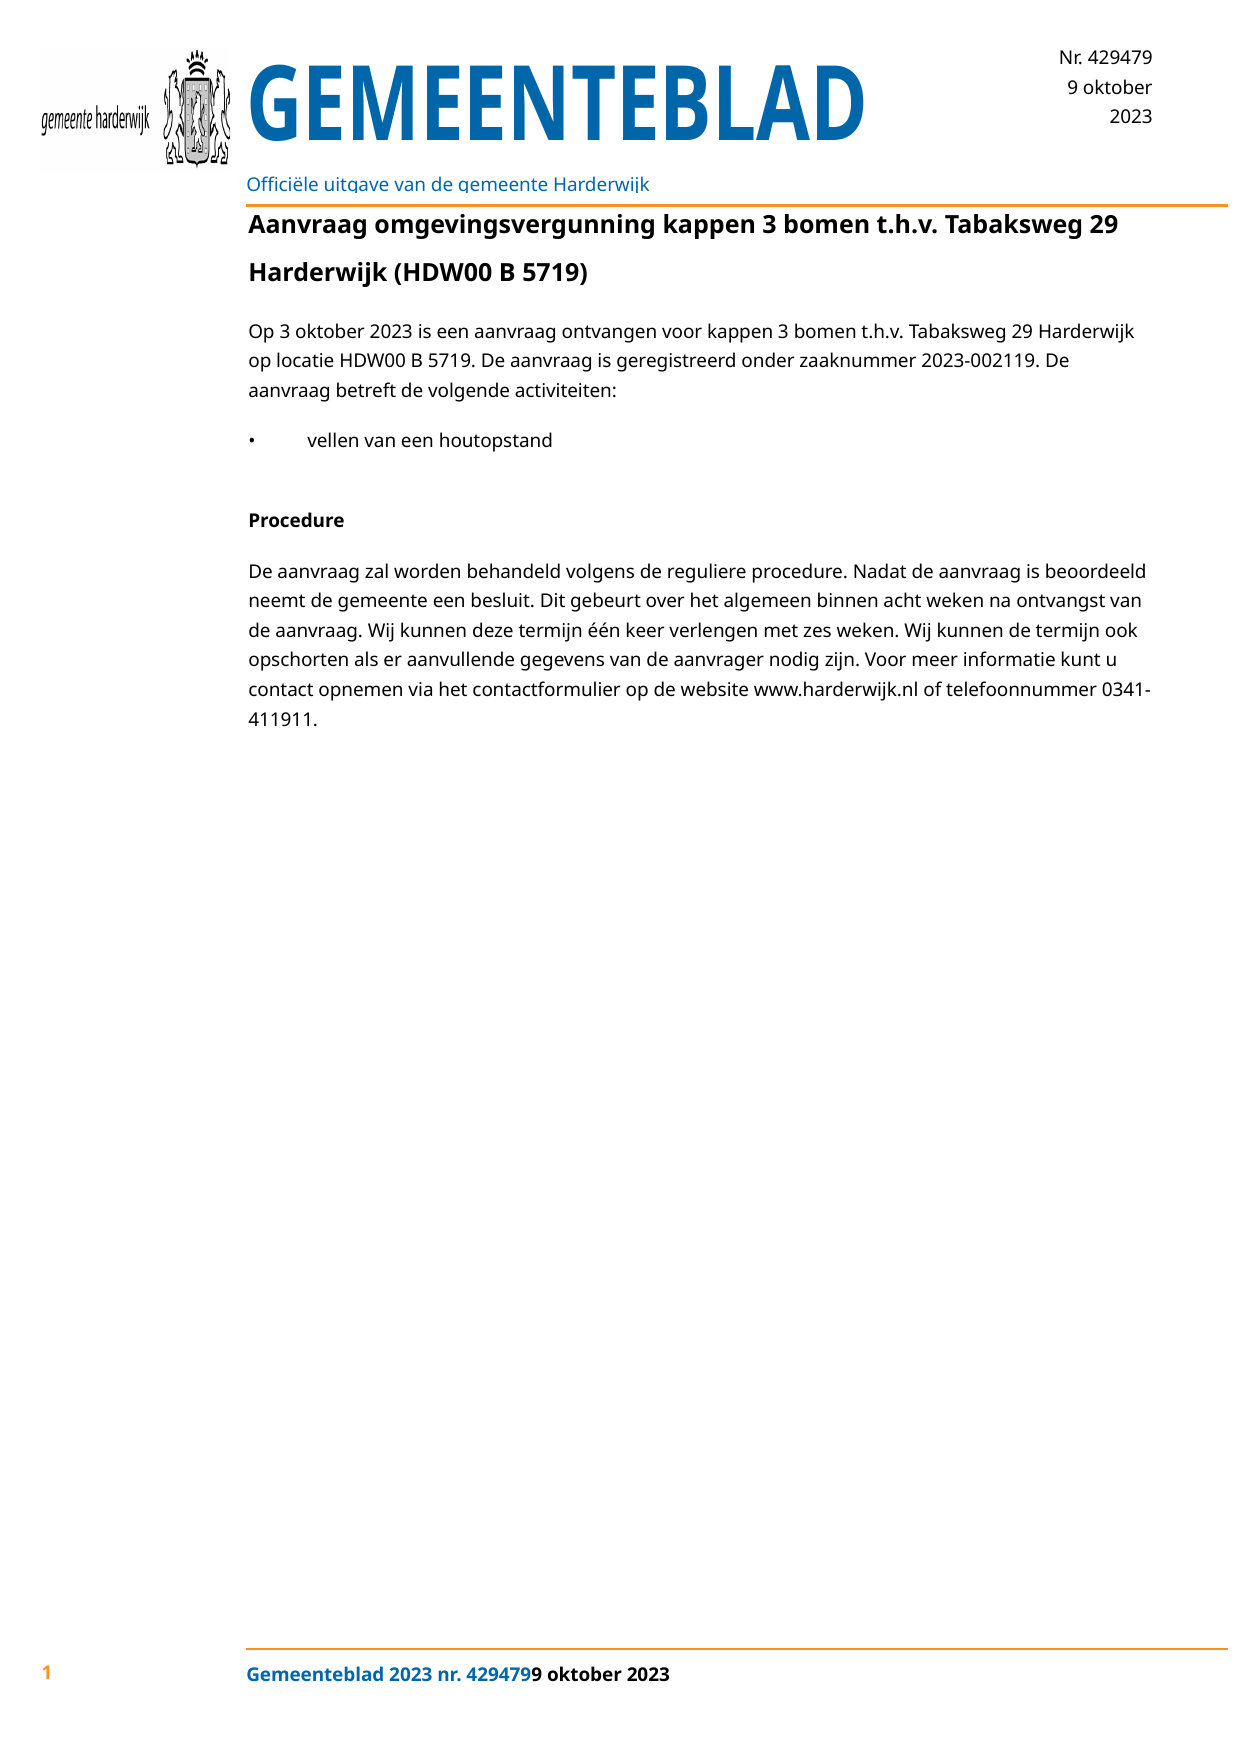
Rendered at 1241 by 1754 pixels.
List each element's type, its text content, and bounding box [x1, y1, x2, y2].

text Op 3 oktober 2023 is een aanvraag ontvangen voor kappen 3 bomen t.h.v. Tabaksweg 29 Harderwijk op locatie HDW00 B 5719. De aanvraag is geregistreerd onder zaaknummer 2023-002119. De aanvraag betreft de volgende activiteiten: [248, 318, 1152, 403]
picture [41, 47, 231, 172]
text De aanvraag zal worden behandeld volgens de reguliere procedure. Nadat de aanvraag is beoordeeld neemt de gemeente een besluit. Dit gebeurt over het algemeen binnen acht weken na ontvangst van de aanvraag. Wij kunnen deze termijn één keer verlengen met zes weken. Wij kunnen de termijn ook opschorten als er aanvullende gegevens van de aanvrager nodig zijn. Voor meer informatie kunt u contact opnemen via het contactformulier op de website www.harderwijk.nl of telefoonnummer 0341-411911. [248, 558, 1152, 732]
text Procedure [248, 507, 1152, 533]
list vellen van een houtopstand [248, 427, 1152, 453]
text Aanvraag omgevingsvergunning kappen 3 bomen t.h.v. Tabaksweg 29 Harderwijk (HDW00 B 5719) [248, 207, 1152, 288]
